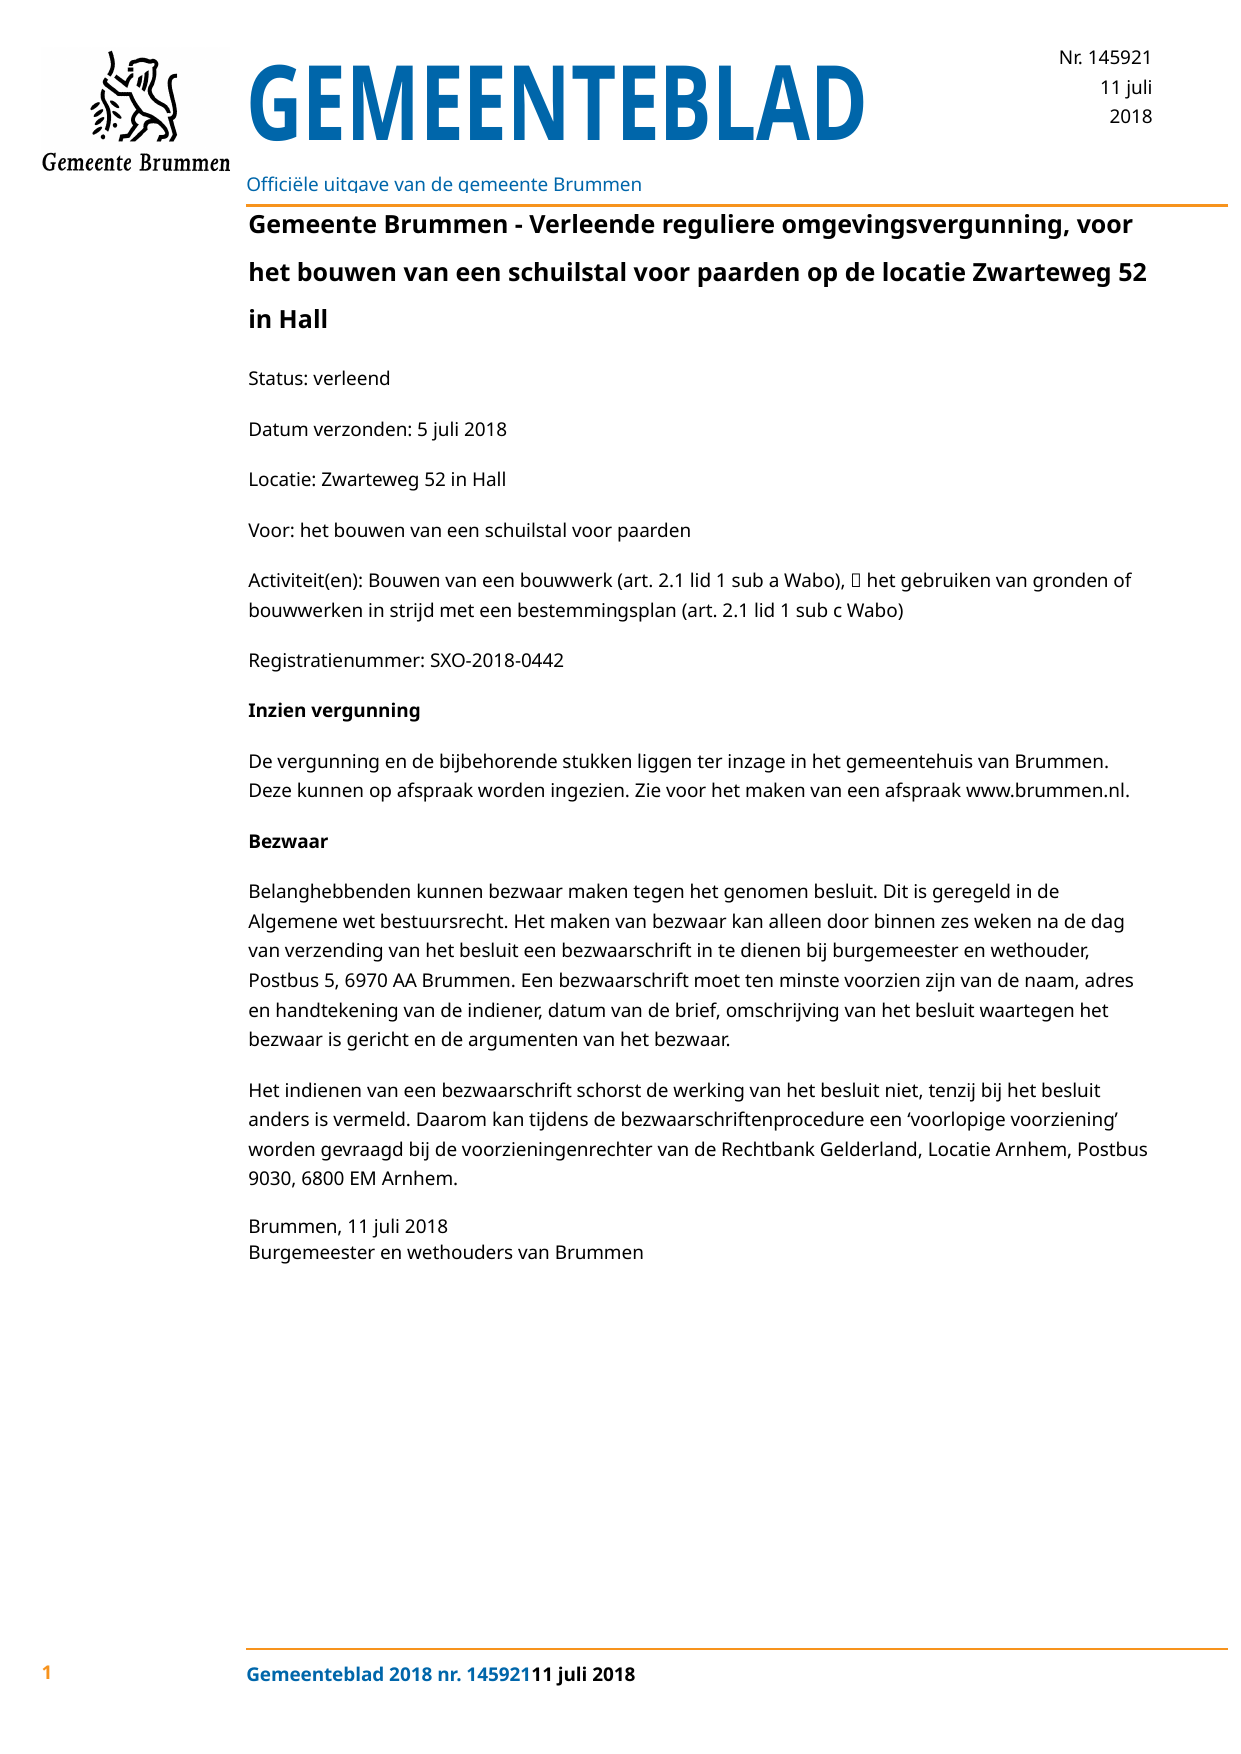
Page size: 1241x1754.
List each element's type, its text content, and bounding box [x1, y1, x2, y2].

text Gemeente Brummen - Verleende reguliere omgevingsvergunning, voor het bouwen van een schuilstal voor paarden op de locatie Zwarteweg 52 in Hall [248, 207, 1152, 336]
text Burgemeester en wethouders van Brummen [248, 1239, 1152, 1265]
text De vergunning en de bijbehorende stukken liggen ter inzage in het gemeentehuis van Brummen. Deze kunnen op afspraak worden ingezien. Zie voor het maken van een afspraak www.brummen.nl. [248, 748, 1152, 803]
text Het indienen van een bezwaarschrift schorst de werking van het besluit niet, tenzij bij het besluit anders is vermeld. Daarom kan tijdens de bezwaarschriftenprocedure een ‘voorlopige voorziening’ worden gevraagd bij de voorzieningenrechter van de Rechtbank Gelderland, Locatie Arnhem, Postbus 9030, 6800 EM Arnhem. [248, 1077, 1152, 1191]
text Status: verleend [248, 366, 1152, 391]
text Belanghebbenden kunnen bezwaar maken tegen het genomen besluit. Dit is geregeld in de Algemene wet bestuursrecht. Het maken van bezwaar kan alleen door binnen zes weken na de dag van verzending van het besluit een bezwaarschrift in te dienen bij burgemeester en wethouder, Postbus 5, 6970 AA Brummen. Een bezwaarschrift moet ten minste voorzien zijn van de naam, adres en handtekening van de indiener, datum van de brief, omschrijving van het besluit waartegen het bezwaar is gericht en de argumenten van het bezwaar. [248, 878, 1152, 1052]
text Datum verzonden: 5 juli 2018 [248, 416, 1152, 442]
text Voor: het bouwen van een schuilstal voor paarden [248, 517, 1152, 542]
text Inzien vergunning [248, 698, 1152, 723]
text Bezwaar [248, 828, 1152, 854]
text Locatie: Zwarteweg 52 in Hall [248, 466, 1152, 492]
text Brummen, 11 juli 2018 [248, 1213, 1152, 1239]
text Registratienummer: SXO-2018-0442 [248, 647, 1152, 673]
picture [41, 47, 231, 172]
text Activiteit(en): Bouwen van een bouwwerk (art. 2.1 lid 1 sub a Wabo),  het gebruiken van gronden of bouwwerken in strijd met een bestemmingsplan (art. 2.1 lid 1 sub c Wabo) [248, 567, 1152, 622]
